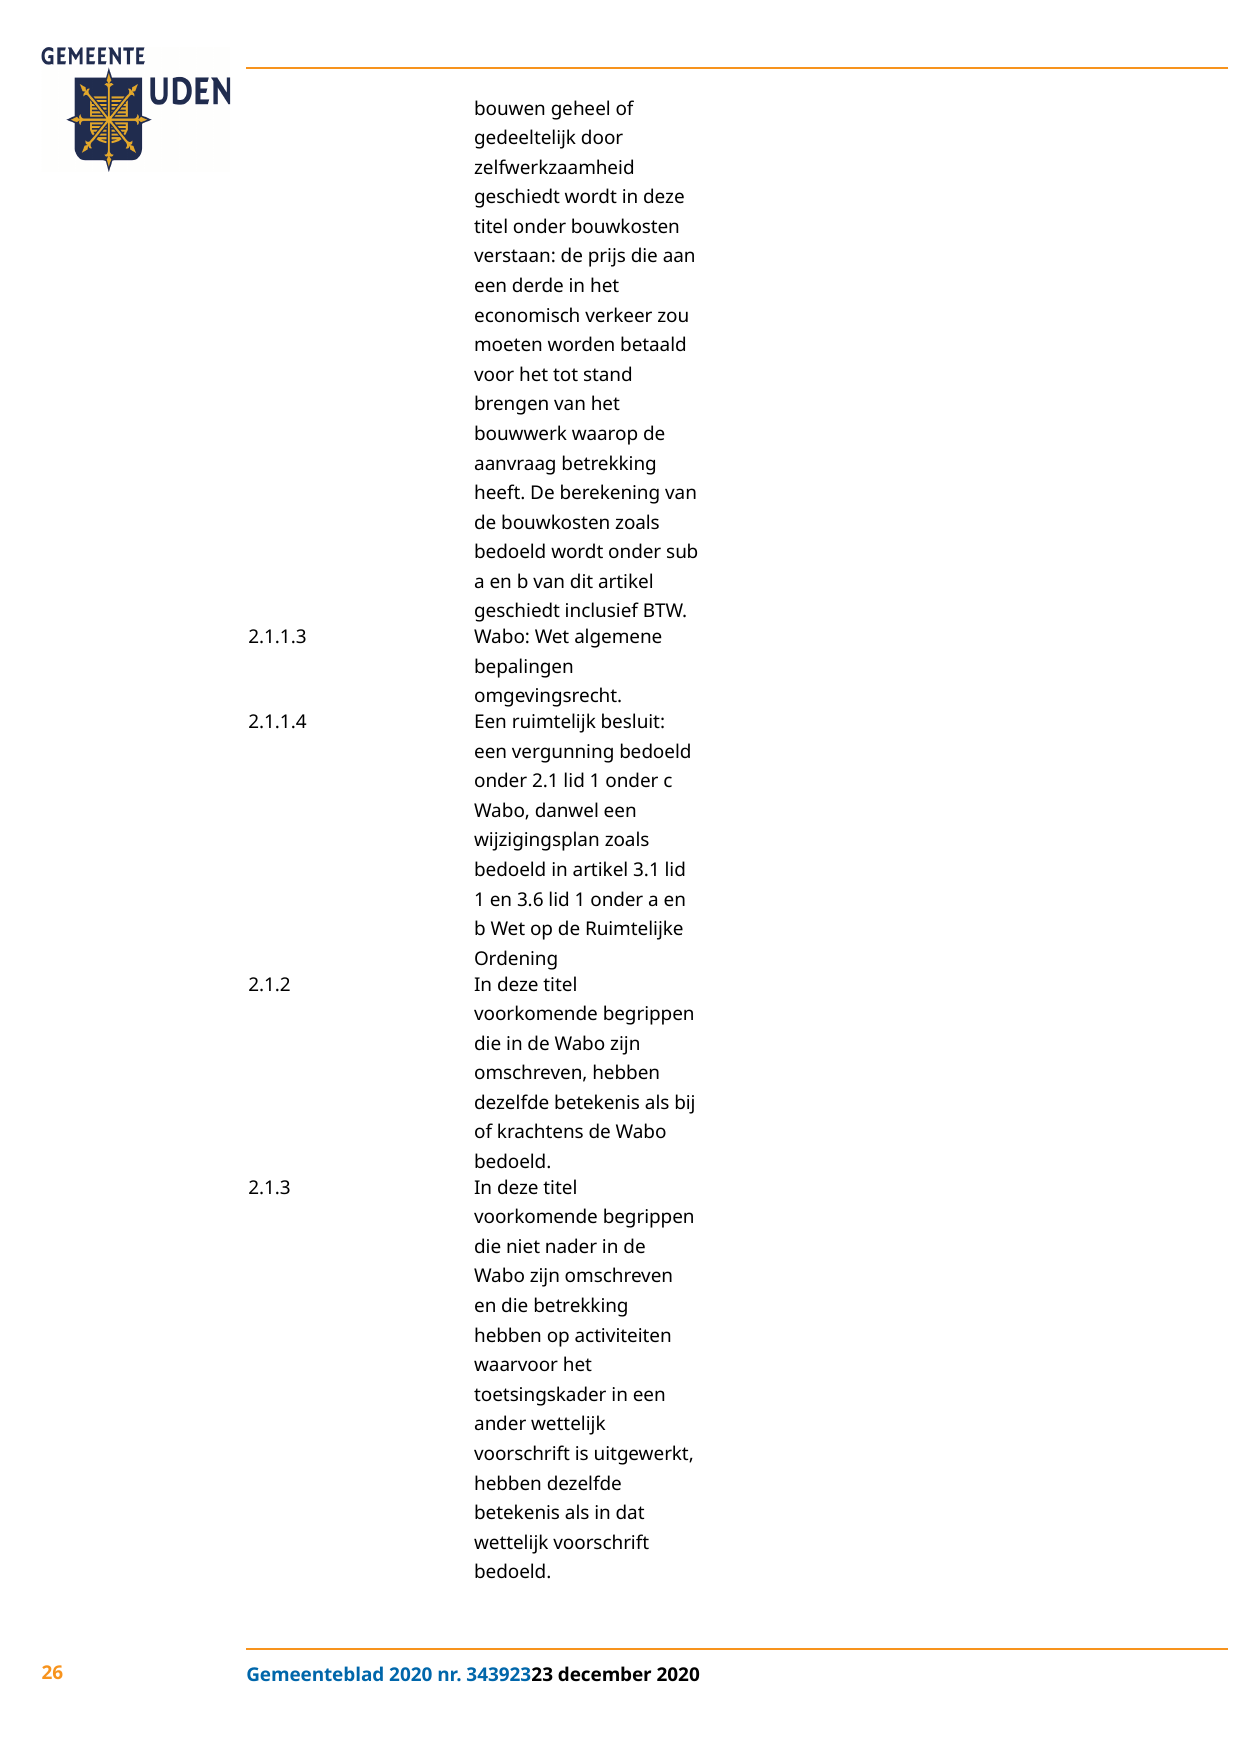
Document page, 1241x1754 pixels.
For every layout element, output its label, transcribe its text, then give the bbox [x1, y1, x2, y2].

table_cell [700, 95, 926, 623]
table_cell 2.1.1.4 [248, 708, 474, 971]
table_cell [248, 95, 474, 623]
table_cell [700, 708, 926, 971]
table_cell [926, 95, 1152, 623]
table_cell Een ruimtelijk besluit: een vergunning bedoeld onder 2.1 lid 1 onder c Wabo, danwel een wijzigingsplan zoals bedoeld in artikel 3.1 lid 1 en 3.6 lid 1 onder a en b Wet op de Ruimtelijke Ordening [474, 708, 700, 971]
table_cell [248, 1584, 1152, 1610]
table_cell [700, 1174, 926, 1584]
table_cell In deze titel voorkomende begrippen die in de Wabo zijn omschreven, hebben dezelfde betekenis als bij of krachtens de Wabo bedoeld. [474, 971, 700, 1174]
table_cell 2.1.3 [248, 1174, 474, 1584]
table_cell 2.1.2 [248, 971, 474, 1174]
table_cell [700, 971, 926, 1174]
picture [41, 47, 231, 172]
table_cell [926, 708, 1152, 971]
table_cell [926, 624, 1152, 708]
table_cell bouwen geheel of gedeeltelijk door zelfwerkzaamheid geschiedt wordt in deze titel onder bouwkosten verstaan: de prijs die aan een derde in het economisch verkeer zou moeten worden betaald voor het tot stand brengen van het bouwwerk waarop de aanvraag betrekking heeft. De berekening van de bouwkosten zoals bedoeld wordt onder sub a en b van dit artikel geschiedt inclusief BTW. [474, 95, 700, 623]
table_cell Wabo: Wet algemene bepalingen omgevingsrecht. [474, 624, 700, 708]
table_cell In deze titel voorkomende begrippen die niet nader in de Wabo zijn omschreven en die betrekking hebben op activiteiten waarvoor het toetsingskader in een ander wettelijk voorschrift is uitgewerkt, hebben dezelfde betekenis als in dat wettelijk voorschrift bedoeld. [474, 1174, 700, 1584]
table_cell [926, 1174, 1152, 1584]
table_cell 2.1.1.3 [248, 624, 474, 708]
table_cell [700, 624, 926, 708]
table_cell [926, 971, 1152, 1174]
